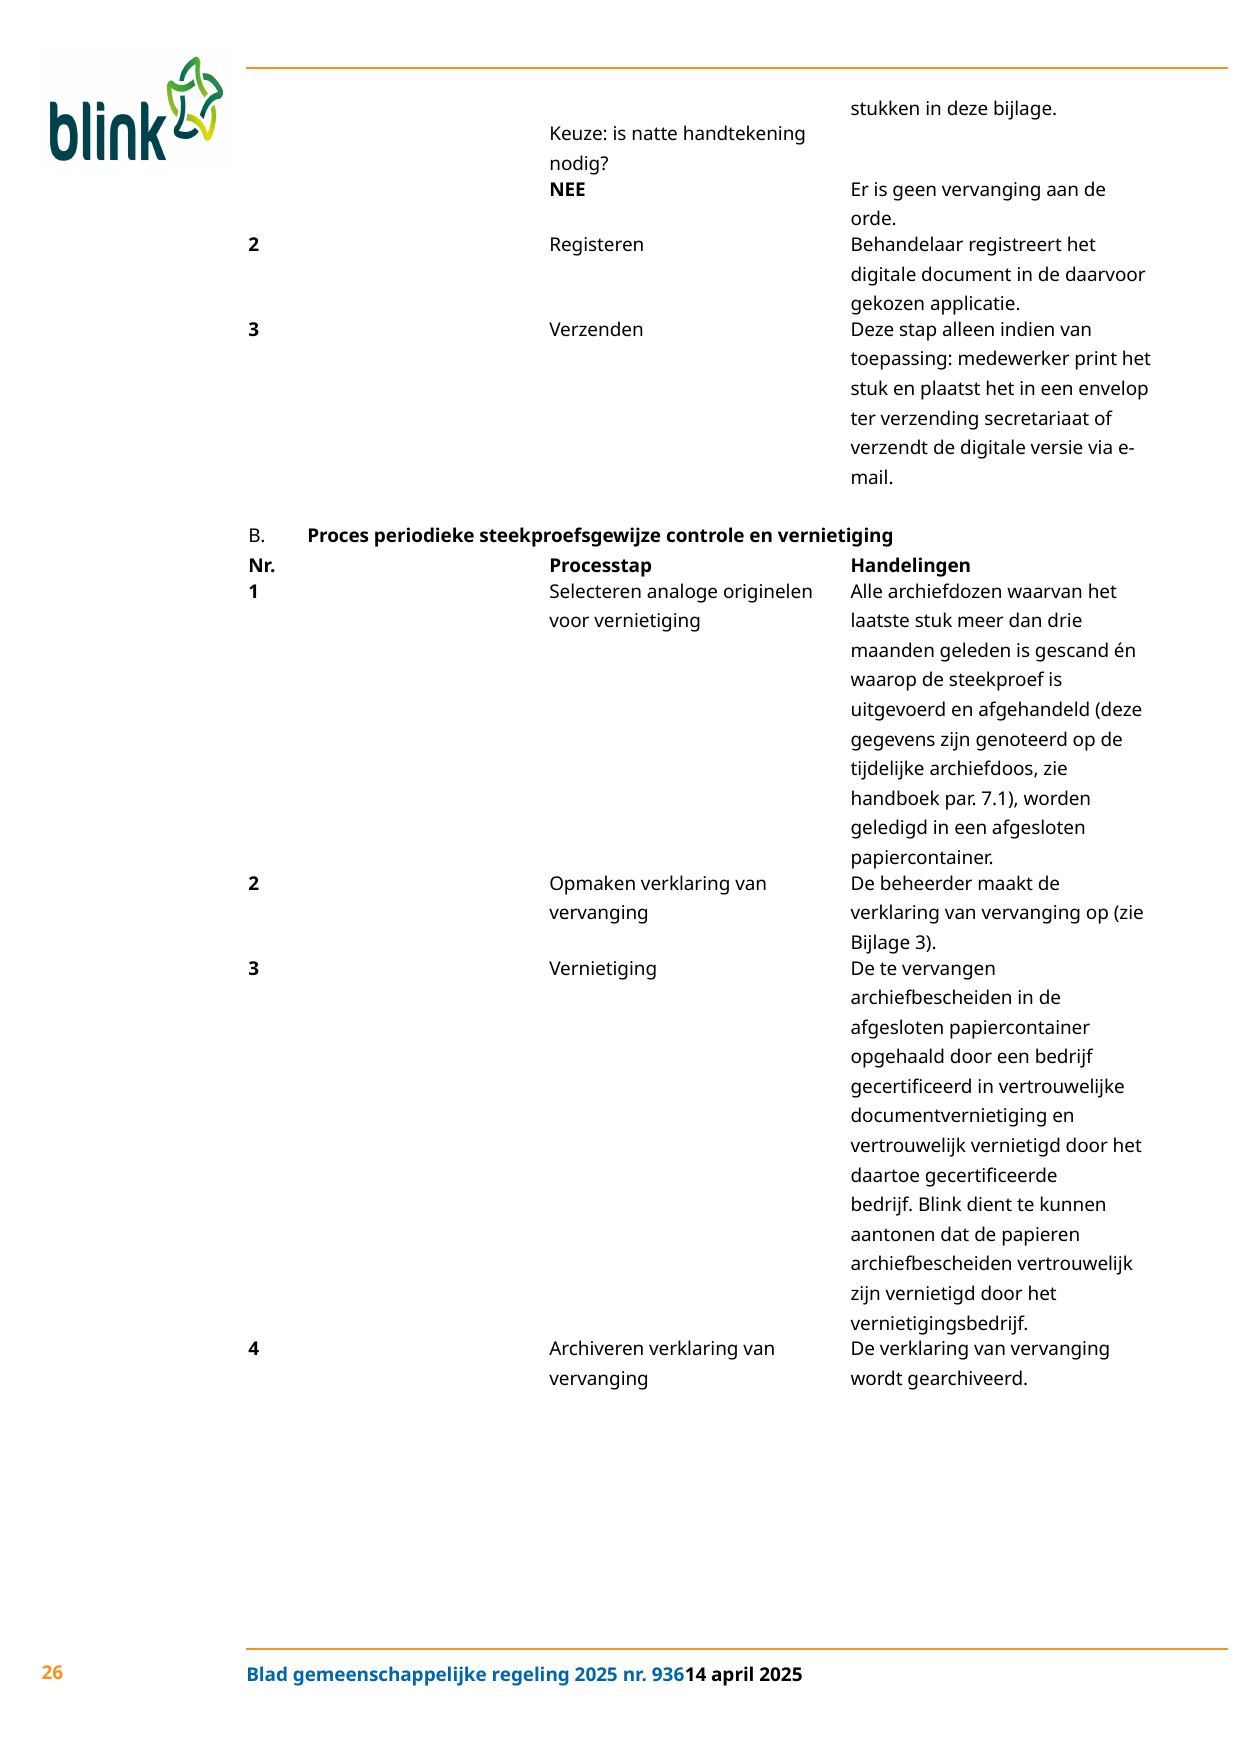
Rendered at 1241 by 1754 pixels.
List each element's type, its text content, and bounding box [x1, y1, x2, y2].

table_header Nr. [248, 552, 549, 578]
table_cell 4 [248, 1336, 549, 1391]
table_cell NEE [549, 176, 850, 231]
table_cell Registeren [549, 231, 850, 316]
table_cell Selecteren analoge originelen voor vernietiging [549, 578, 850, 870]
picture [41, 47, 231, 172]
table_cell Alle archiefdozen waarvan het laatste stuk meer dan drie maanden geleden is gescand én waarop de steekproef is uitgevoerd en afgehandeld (deze gegevens zijn genoteerd op de tijdelijke archiefdoos, zie handboek par. 7.1), worden geledigd in een afgesloten papiercontainer. [850, 578, 1152, 870]
table_cell Deze stap alleen indien van toepassing: medewerker print het stuk en plaatst het in een envelop ter verzending secretariaat of verzendt de digitale versie via e-mail. [850, 316, 1152, 490]
table_cell De verklaring van vervanging wordt gearchiveerd. [850, 1336, 1152, 1391]
table_cell Archiveren verklaring van vervanging [549, 1336, 850, 1391]
table_cell [248, 95, 549, 121]
list Proces periodieke steekproefsgewijze controle en vernietiging [248, 522, 1152, 548]
table_cell 2 [248, 870, 549, 955]
table_cell 3 [248, 955, 549, 1336]
table_cell Opmaken verklaring van vervanging [549, 870, 850, 955]
table_cell De te vervangen archiefbescheiden in de afgesloten papiercontainer opgehaald door een bedrijf gecertificeerd in vertrouwelijke documentvernietiging en vertrouwelijk vernietigd door het daartoe gecertificeerde bedrijf. Blink dient te kunnen aantonen dat de papieren archiefbescheiden vertrouwelijk zijn vernietigd door het vernietigingsbedrijf. [850, 955, 1152, 1336]
table_cell 3 [248, 316, 549, 490]
table_cell 1 [248, 578, 549, 870]
table_cell 2 [248, 231, 549, 316]
table_cell Behandelaar registreert het digitale document in de daarvoor gekozen applicatie. [850, 231, 1152, 316]
table_cell De beheerder maakt de verklaring van vervanging op (zie Bijlage 3). [850, 870, 1152, 955]
table_header Handelingen [850, 552, 1152, 578]
table_cell Vernietiging [549, 955, 850, 1336]
table_cell [248, 121, 549, 176]
table_cell stukken in deze bijlage. [850, 95, 1152, 121]
table_cell Keuze: is natte handtekening nodig? [549, 121, 850, 176]
table_cell [549, 95, 850, 121]
table_cell Er is geen vervanging aan de orde. [850, 176, 1152, 231]
table_cell [248, 176, 549, 231]
table_cell [850, 121, 1152, 176]
table_cell Verzenden [549, 316, 850, 490]
table_header Processtap [549, 552, 850, 578]
